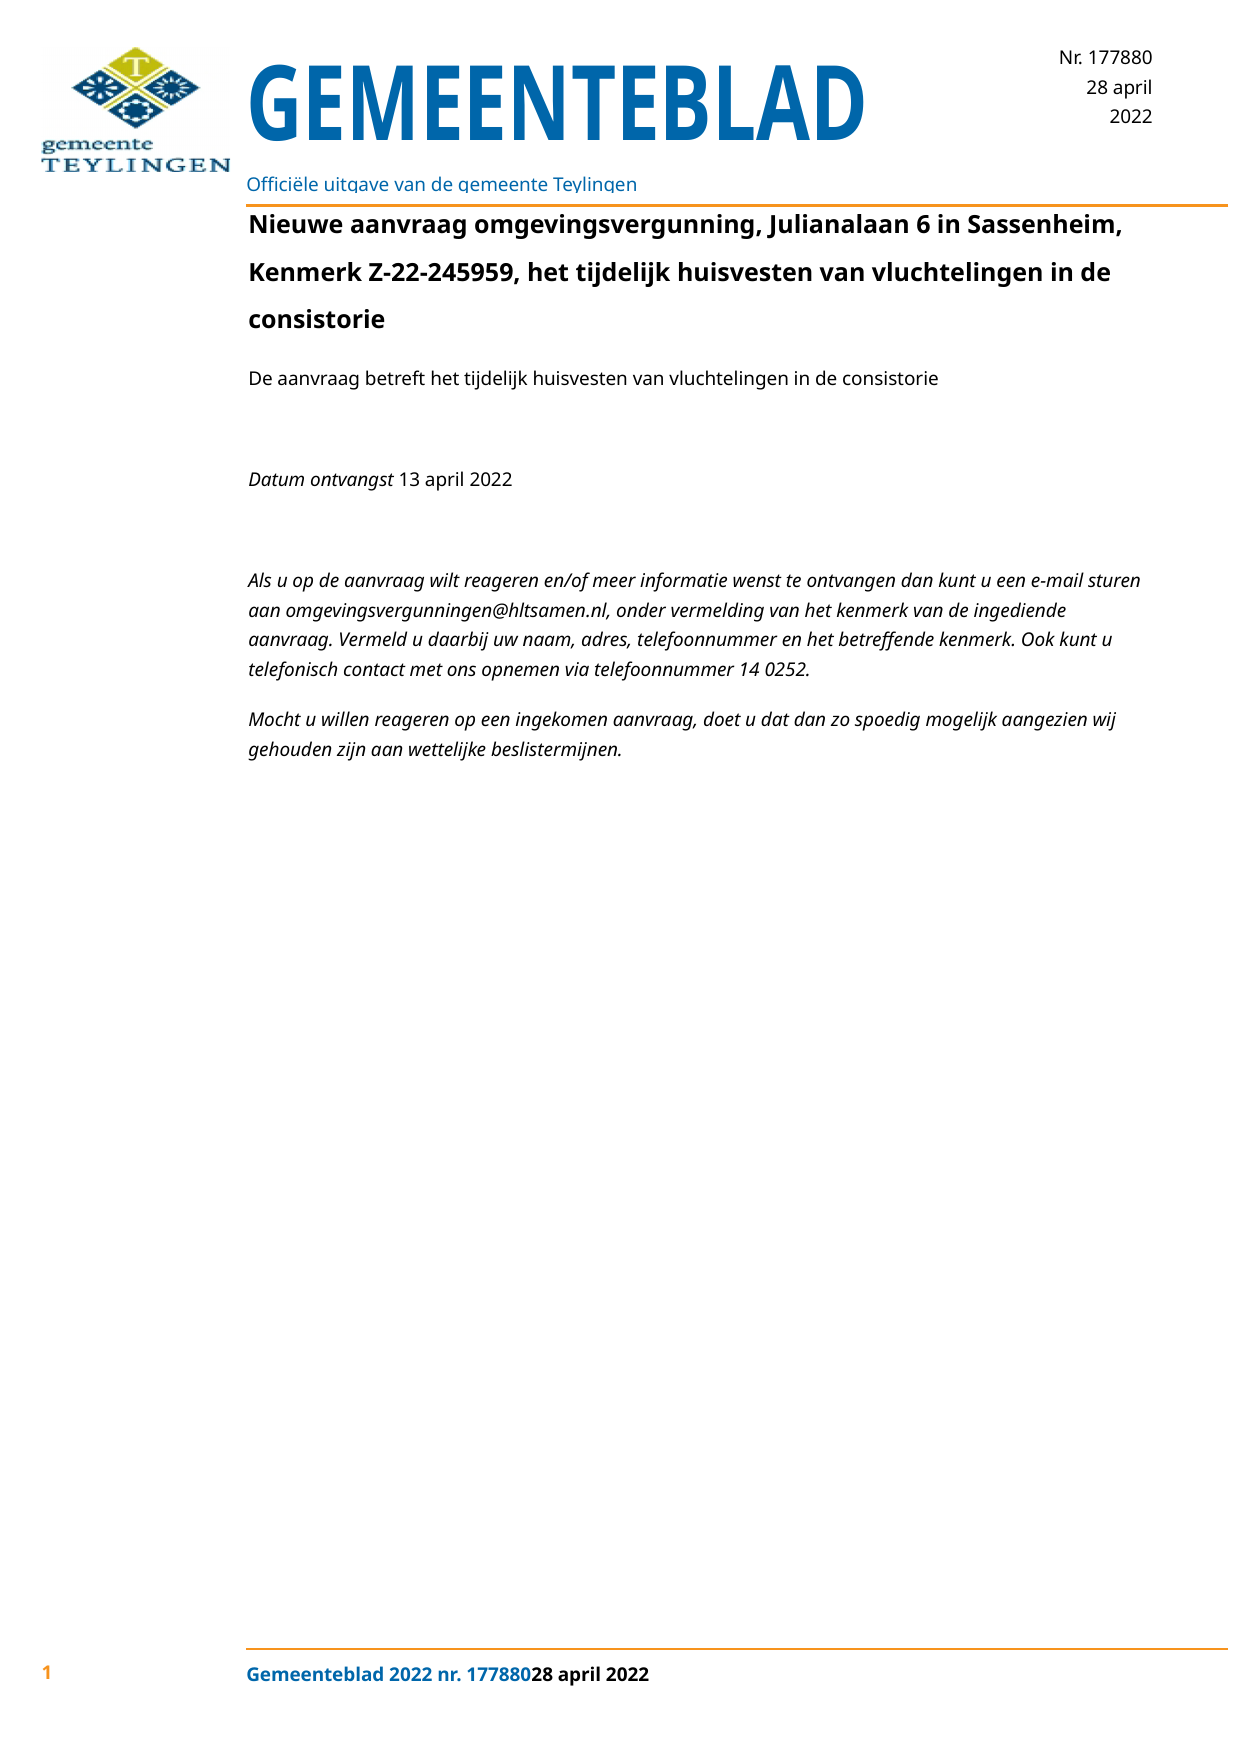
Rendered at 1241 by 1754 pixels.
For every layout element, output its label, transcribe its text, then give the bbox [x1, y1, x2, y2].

text De aanvraag betreft het tijdelijk huisvesten van vluchtelingen in de consistorie [248, 366, 1152, 391]
picture [41, 47, 231, 172]
text Nieuwe aanvraag omgevingsvergunning, Julianalaan 6 in Sassenheim, Kenmerk Z-22-245959, het tijdelijk huisvesten van vluchtelingen in de consistorie [248, 207, 1152, 336]
text Als u op de aanvraag wilt reageren en/of meer informatie wenst te ontvangen dan kunt u een e-mail sturen aan omgevingsvergunningen@hltsamen.nl, onder vermelding van het kenmerk van de ingediende aanvraag. Vermeld u daarbij uw naam, adres, telefoonnummer en het betreffende kenmerk. Ook kunt u telefonisch contact met ons opnemen via telefoonnummer 14 0252. [248, 567, 1152, 682]
text Mocht u willen reageren op een ingekomen aanvraag, doet u dat dan zo spoedig mogelijk aangezien wij gehouden zijn aan wettelijke beslistermijnen. [248, 706, 1152, 762]
text Datum ontvangst 13 april 2022 [248, 466, 1152, 492]
